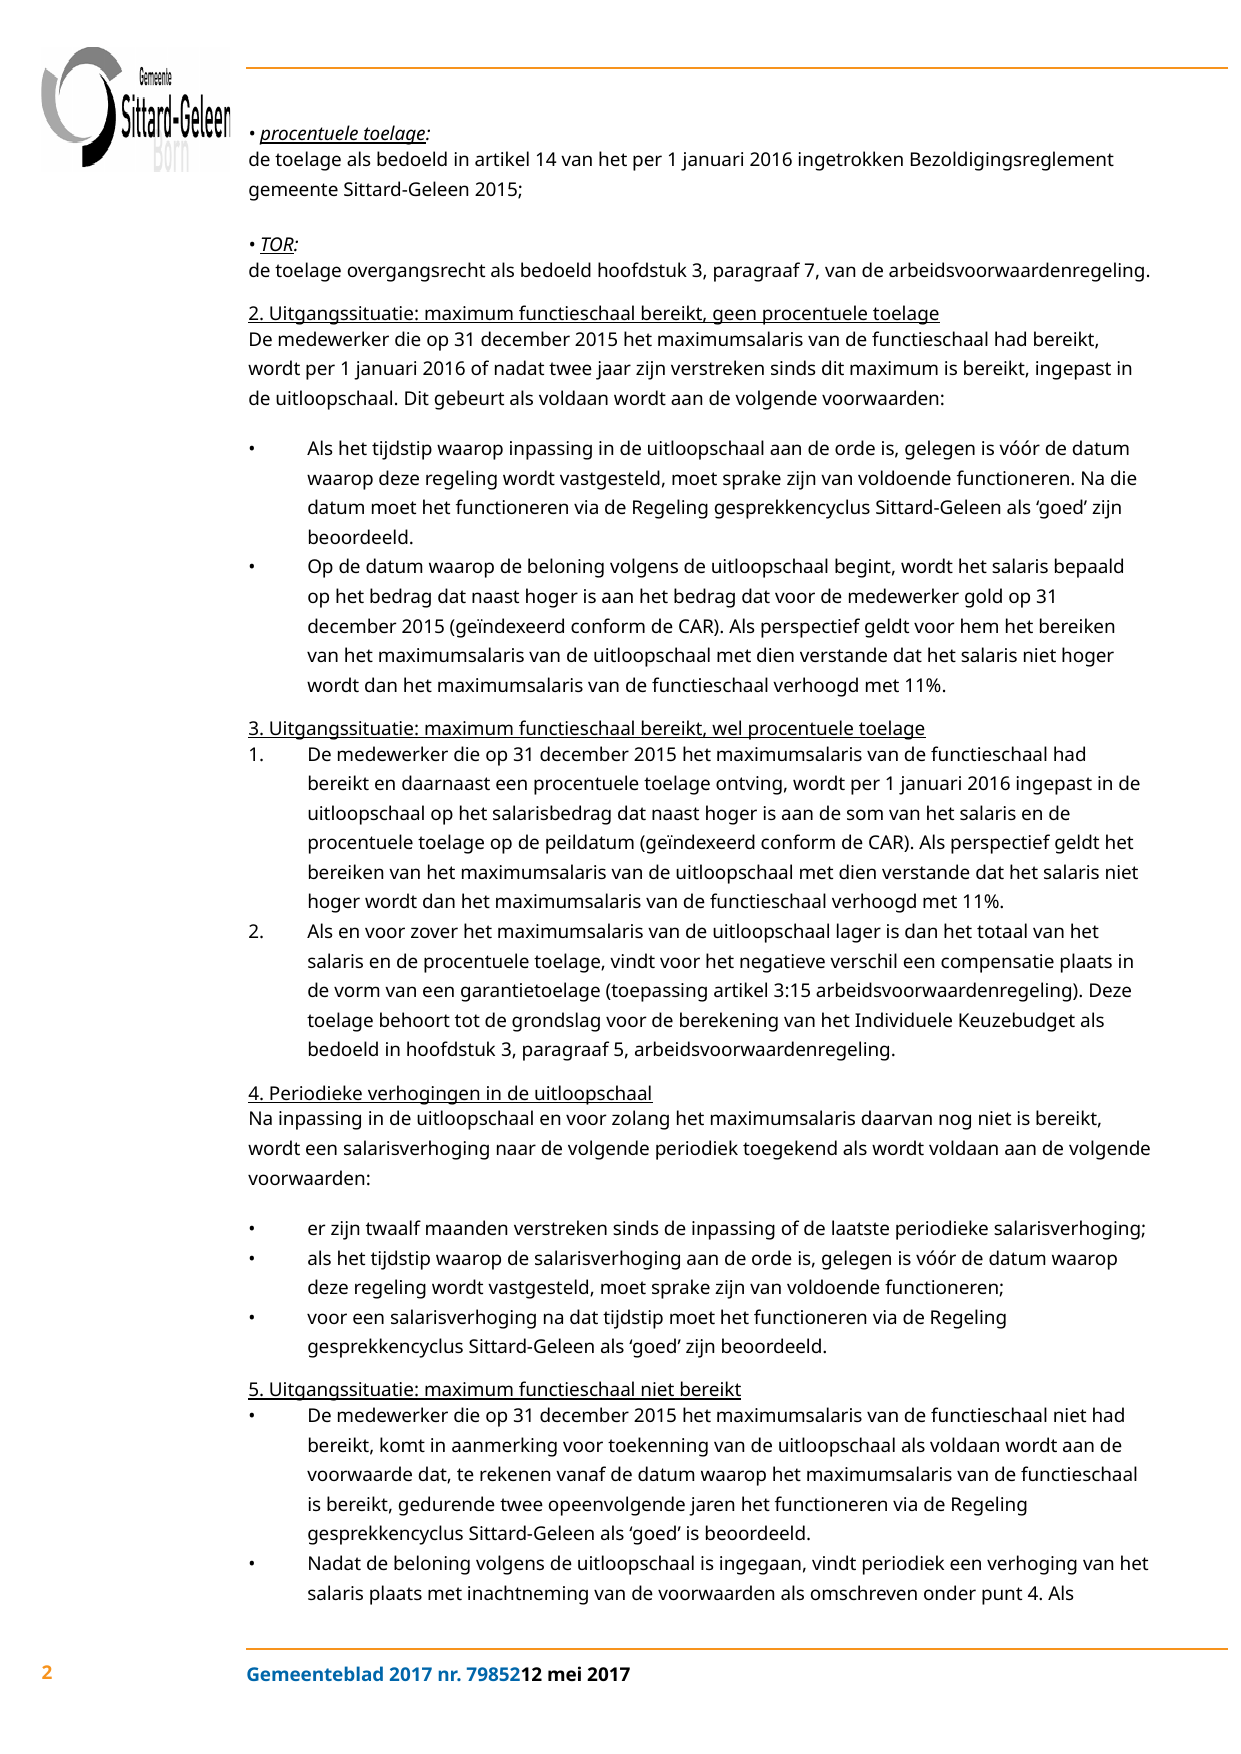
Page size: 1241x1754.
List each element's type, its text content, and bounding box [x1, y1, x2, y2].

text 5. Uitgangssituatie: maximum functieschaal niet bereikt [248, 1377, 1152, 1402]
text 4. Periodieke verhogingen in de uitloopschaal [248, 1080, 1152, 1106]
list voor een salarisverhoging na dat tijdstip moet het functioneren via de Regeling gesprekkencyclus Sittard-Geleen als ‘goed’ zijn beoordeeld. [248, 1304, 1152, 1359]
list Als het tijdstip waarop inpassing in de uitloopschaal aan de orde is, gelegen is vóór de datum waarop deze regeling wordt vastgesteld, moet sprake zijn van voldoende functioneren. Na die datum moet het functioneren via de Regeling gesprekkencyclus Sittard-Geleen als ‘goed’ zijn beoordeeld. [248, 435, 1152, 550]
list De medewerker die op 31 december 2015 het maximumsalaris van de functieschaal had bereikt en daarnaast een procentuele toelage ontving, wordt per 1 januari 2016 ingepast in de uitloopschaal op het salarisbedrag dat naast hoger is aan de som van het salaris en de procentuele toelage op de peildatum (geïndexeerd conform de CAR). Als perspectief geldt het bereiken van het maximumsalaris van de uitloopschaal met dien verstande dat het salaris niet hoger wordt dan het maximumsalaris van de functieschaal verhoogd met 11%. [248, 741, 1152, 914]
list De medewerker die op 31 december 2015 het maximumsalaris van de functieschaal niet had bereikt, komt in aanmerking voor toekenning van de uitloopschaal als voldaan wordt aan de voorwaarde dat, te rekenen vanaf de datum waarop het maximumsalaris van de functieschaal is bereikt, gedurende twee opeenvolgende jaren het functioneren via de Regeling gesprekkencyclus Sittard-Geleen als ‘goed’ is beoordeeld. [248, 1402, 1152, 1546]
text 2. Uitgangssituatie: maximum functieschaal bereikt, geen procentuele toelage [248, 300, 1152, 326]
text • procentuele toelage: [248, 121, 1152, 146]
list Op de datum waarop de beloning volgens de uitloopschaal begint, wordt het salaris bepaald op het bedrag dat naast hoger is aan het bedrag dat voor de medewerker gold op 31 december 2015 (geïndexeerd conform de CAR). Als perspectief geldt voor hem het bereiken van het maximumsalaris van de uitloopschaal met dien verstande dat het salaris niet hoger wordt dan het maximumsalaris van de functieschaal verhoogd met 11%. [248, 554, 1152, 698]
text • TOR: [248, 231, 1152, 257]
list als het tijdstip waarop de salarisverhoging aan de orde is, gelegen is vóór de datum waarop deze regeling wordt vastgesteld, moet sprake zijn van voldoende functioneren; [248, 1245, 1152, 1300]
text Na inpassing in de uitloopschaal en voor zolang het maximumsalaris daarvan nog niet is bereikt, wordt een salarisverhoging naar de volgende periodiek toegekend als wordt voldaan aan de volgende voorwaarden: [248, 1106, 1152, 1190]
list Als en voor zover het maximumsalaris van de uitloopschaal lager is dan het totaal van het salaris en de procentuele toelage, vindt voor het negatieve verschil een compensatie plaats in de vorm van een garantietoelage (toepassing artikel 3:15 arbeidsvoorwaardenregeling). Deze toelage behoort tot de grondslag voor de berekening van het Individuele Keuzebudget als bedoeld in hoofdstuk 3, paragraaf 5, arbeidsvoorwaardenregeling. [248, 918, 1152, 1062]
text 3. Uitgangssituatie: maximum functieschaal bereikt, wel procentuele toelage [248, 715, 1152, 741]
list Nadat de beloning volgens de uitloopschaal is ingegaan, vindt periodiek een verhoging van het salaris plaats met inachtneming van de voorwaarden als omschreven onder punt 4. Als [248, 1550, 1152, 1606]
text de toelage als bedoeld in artikel 14 van het per 1 januari 2016 ingetrokken Bezoldigingsreglement gemeente Sittard-Geleen 2015; [248, 146, 1152, 202]
picture [41, 47, 231, 172]
text de toelage overgangsrecht als bedoeld hoofdstuk 3, paragraaf 7, van de arbeidsvoorwaardenregeling. [248, 257, 1152, 283]
text De medewerker die op 31 december 2015 het maximumsalaris van de functieschaal had bereikt, wordt per 1 januari 2016 of nadat twee jaar zijn verstreken sinds dit maximum is bereikt, ingepast in de uitloopschaal. Dit gebeurt als voldaan wordt aan de volgende voorwaarden: [248, 326, 1152, 411]
list er zijn twaalf maanden verstreken sinds de inpassing of de laatste periodieke salarisverhoging; [248, 1215, 1152, 1241]
